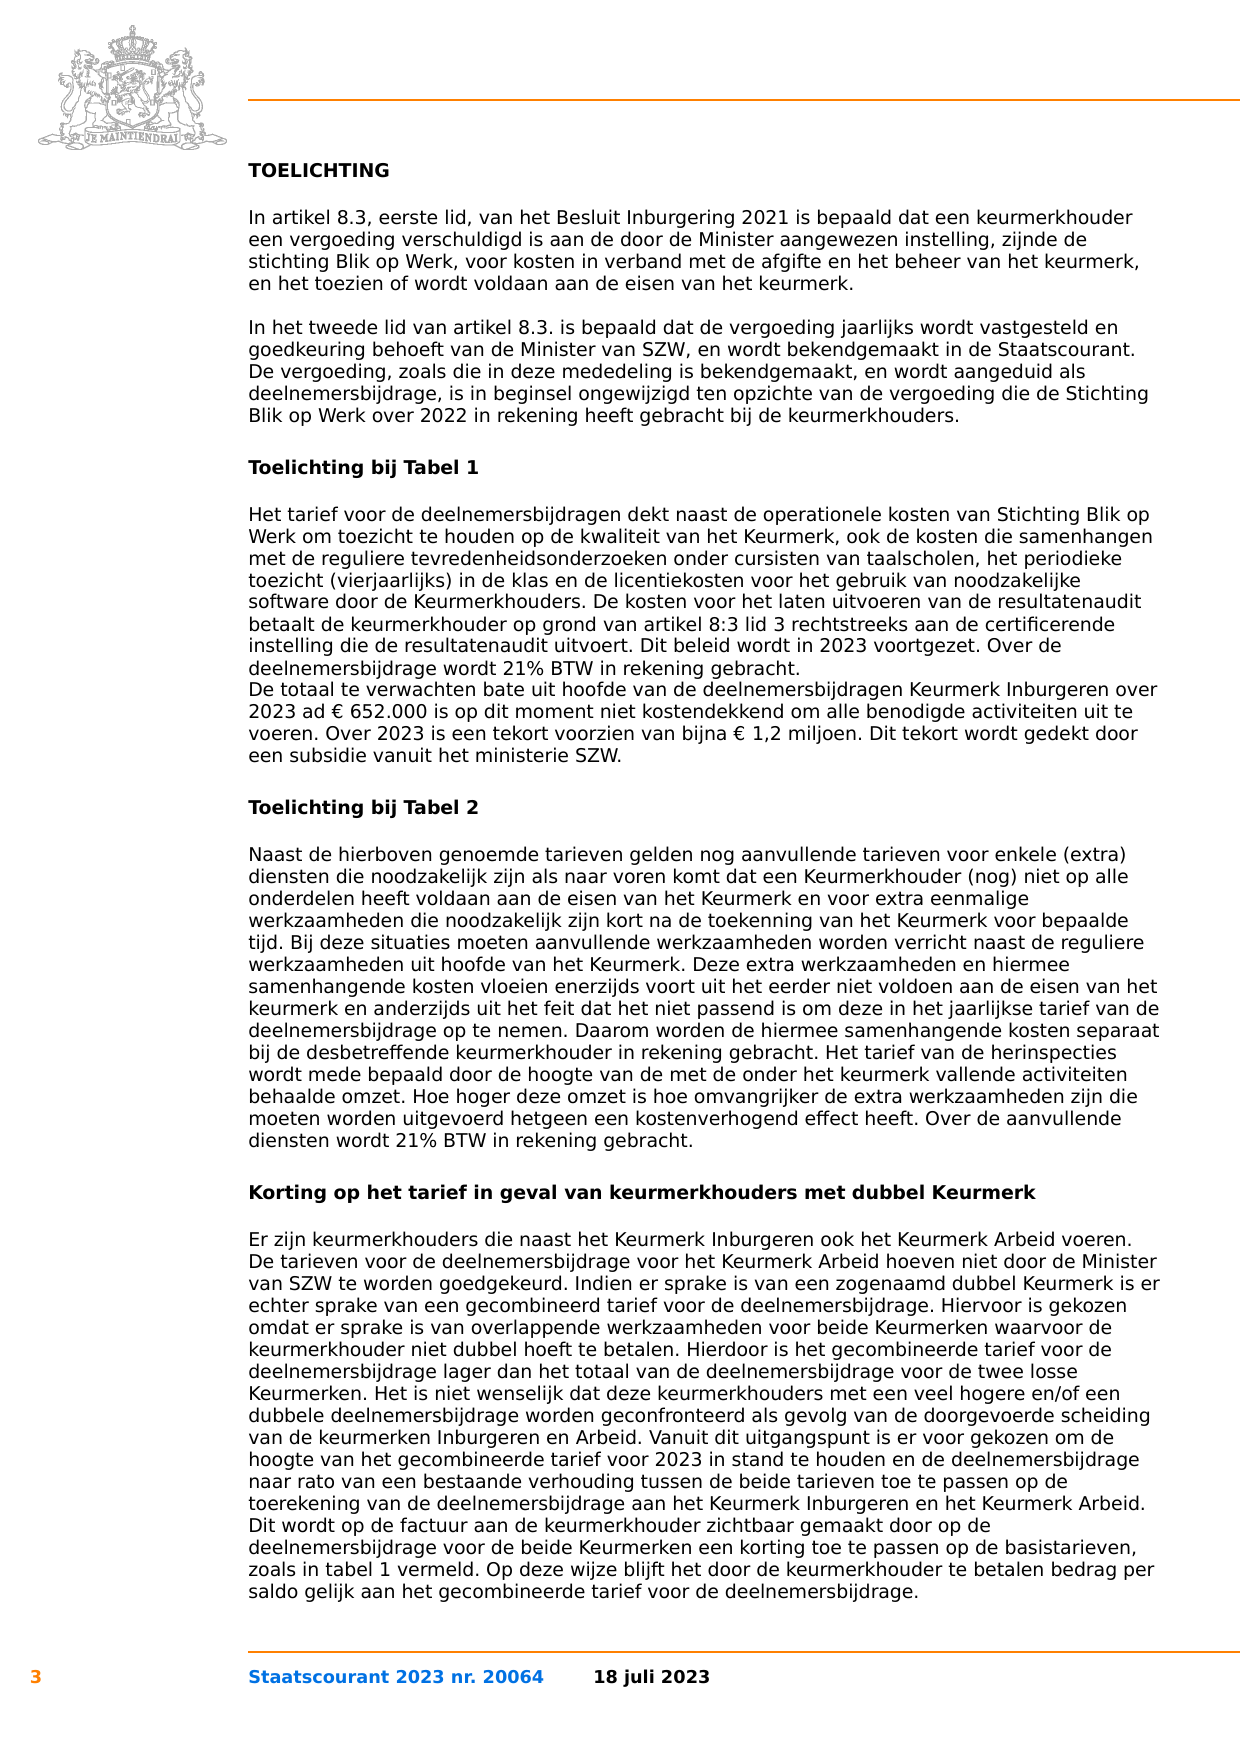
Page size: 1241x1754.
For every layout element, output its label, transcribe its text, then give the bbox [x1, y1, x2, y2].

subtitle Korting op het tarief in geval van keurmerkhouders met dubbel Keurmerk [248, 1182, 1163, 1204]
subtitle Toelichting bij Tabel 1 [248, 457, 1163, 478]
text De totaal te verwachten bate uit hoofde van de deelnemersbijdragen Keurmerk Inburgeren over 2023 ad € 652.000 is op dit moment niet kostendekkend om alle benodigde activiteiten uit te voeren. Over 2023 is een tekort voorzien van bijna € 1,2 miljoen. Dit tekort wordt gedekt door een subsidie vanuit het ministerie SZW. [248, 679, 1163, 767]
subtitle TOELICHTING [248, 160, 1163, 182]
text Naast de hierboven genoemde tarieven gelden nog aanvullende tarieven voor enkele (extra) diensten die noodzakelijk zijn als naar voren komt dat een Keurmerkhouder (nog) niet op alle onderdelen heeft voldaan aan de eisen van het Keurmerk en voor extra eenmalige werkzaamheden die noodzakelijk zijn kort na de toekenning van het Keurmerk voor bepaalde tijd. Bij deze situaties moeten aanvullende werkzaamheden worden verricht naast de reguliere werkzaamheden uit hoofde van het Keurmerk. Deze extra werkzaamheden en hiermee samenhangende kosten vloeien enerzijds voort uit het eerder niet voldoen aan de eisen van het keurmerk en anderzijds uit het feit dat het niet passend is om deze in het jaarlijkse tarief van de deelnemersbijdrage op te nemen. Daarom worden de hiermee samenhangende kosten separaat bij de desbetreffende keurmerkhouder in rekening gebracht. Het tarief van de herinspecties wordt mede bepaald door de hoogte van de met de onder het keurmerk vallende activiteiten behaalde omzet. Hoe hoger deze omzet is hoe omvangrijker de extra werkzaamheden zijn die moeten worden uitgevoerd hetgeen een kostenverhogend effect heeft. Over de aanvullende diensten wordt 21% BTW in rekening gebracht. [248, 844, 1163, 1152]
text In het tweede lid van artikel 8.3. is bepaald dat de vergoeding jaarlijks wordt vastgesteld en goedkeuring behoeft van de Minister van SZW, en wordt bekendgemaakt in de Staatscourant. De vergoeding, zoals die in deze mededeling is bekendgemaakt, en wordt aangeduid als deelnemersbijdrage, is in beginsel ongewijzigd ten opzichte van de vergoeding die de Stichting Blik op Werk over 2022 in rekening heeft gebracht bij de keurmerkhouders. [248, 317, 1163, 427]
text Er zijn keurmerkhouders die naast het Keurmerk Inburgeren ook het Keurmerk Arbeid voeren. De tarieven voor de deelnemersbijdrage voor het Keurmerk Arbeid hoeven niet door de Minister van SZW te worden goedgekeurd. Indien er sprake is van een zogenaamd dubbel Keurmerk is er echter sprake van een gecombineerd tarief voor de deelnemersbijdrage. Hiervoor is gekozen omdat er sprake is van overlappende werkzaamheden voor beide Keurmerken waarvoor de keurmerkhouder niet dubbel hoeft te betalen. Hierdoor is het gecombineerde tarief voor de deelnemersbijdrage lager dan het totaal van de deelnemersbijdrage voor de twee losse Keurmerken. Het is niet wenselijk dat deze keurmerkhouders met een veel hogere en/of een dubbele deelnemersbijdrage worden geconfronteerd als gevolg van de doorgevoerde scheiding van de keurmerken Inburgeren en Arbeid. Vanuit dit uitgangspunt is er voor gekozen om de hoogte van het gecombineerde tarief voor 2023 in stand te houden en de deelnemersbijdrage naar rato van een bestaande verhouding tussen de beide tarieven toe te passen op de toerekening van de deelnemersbijdrage aan het Keurmerk Inburgeren en het Keurmerk Arbeid. Dit wordt op de factuur aan de keurmerkhouder zichtbaar gemaakt door op de deelnemersbijdrage voor de beide Keurmerken een korting toe te passen op de basistarieven, zoals in tabel 1 vermeld. Op deze wijze blijft het door de keurmerkhouder te betalen bedrag per saldo gelijk aan het gecombineerde tarief voor de deelnemersbijdrage. [248, 1229, 1163, 1603]
text In artikel 8.3, eerste lid, van het Besluit Inburgering 2021 is bepaald dat een keurmerkhouder een vergoeding verschuldigd is aan de door de Minister aangewezen instelling, zijnde de stichting Blik op Werk, voor kosten in verband met de afgifte en het beheer van het keurmerk, en het toezien of wordt voldaan aan de eisen van het keurmerk. [248, 207, 1163, 295]
subtitle Toelichting bij Tabel 2 [248, 797, 1163, 819]
picture [38, 25, 227, 150]
text Het tarief voor de deelnemersbijdragen dekt naast de operationele kosten van Stichting Blik op Werk om toezicht te houden op de kwaliteit van het Keurmerk, ook de kosten die samenhangen met de reguliere tevredenheidsonderzoeken onder cursisten van taalscholen, het periodieke toezicht (vierjaarlijks) in de klas en de licentiekosten voor het gebruik van noodzakelijke software door de Keurmerkhouders. De kosten voor het laten uitvoeren van de resultatenaudit betaalt de keurmerkhouder op grond van artikel 8:3 lid 3 rechtstreeks aan de certificerende instelling die de resultatenaudit uitvoert. Dit beleid wordt in 2023 voortgezet. Over de deelnemersbijdrage wordt 21% BTW in rekening gebracht. [248, 503, 1163, 679]
